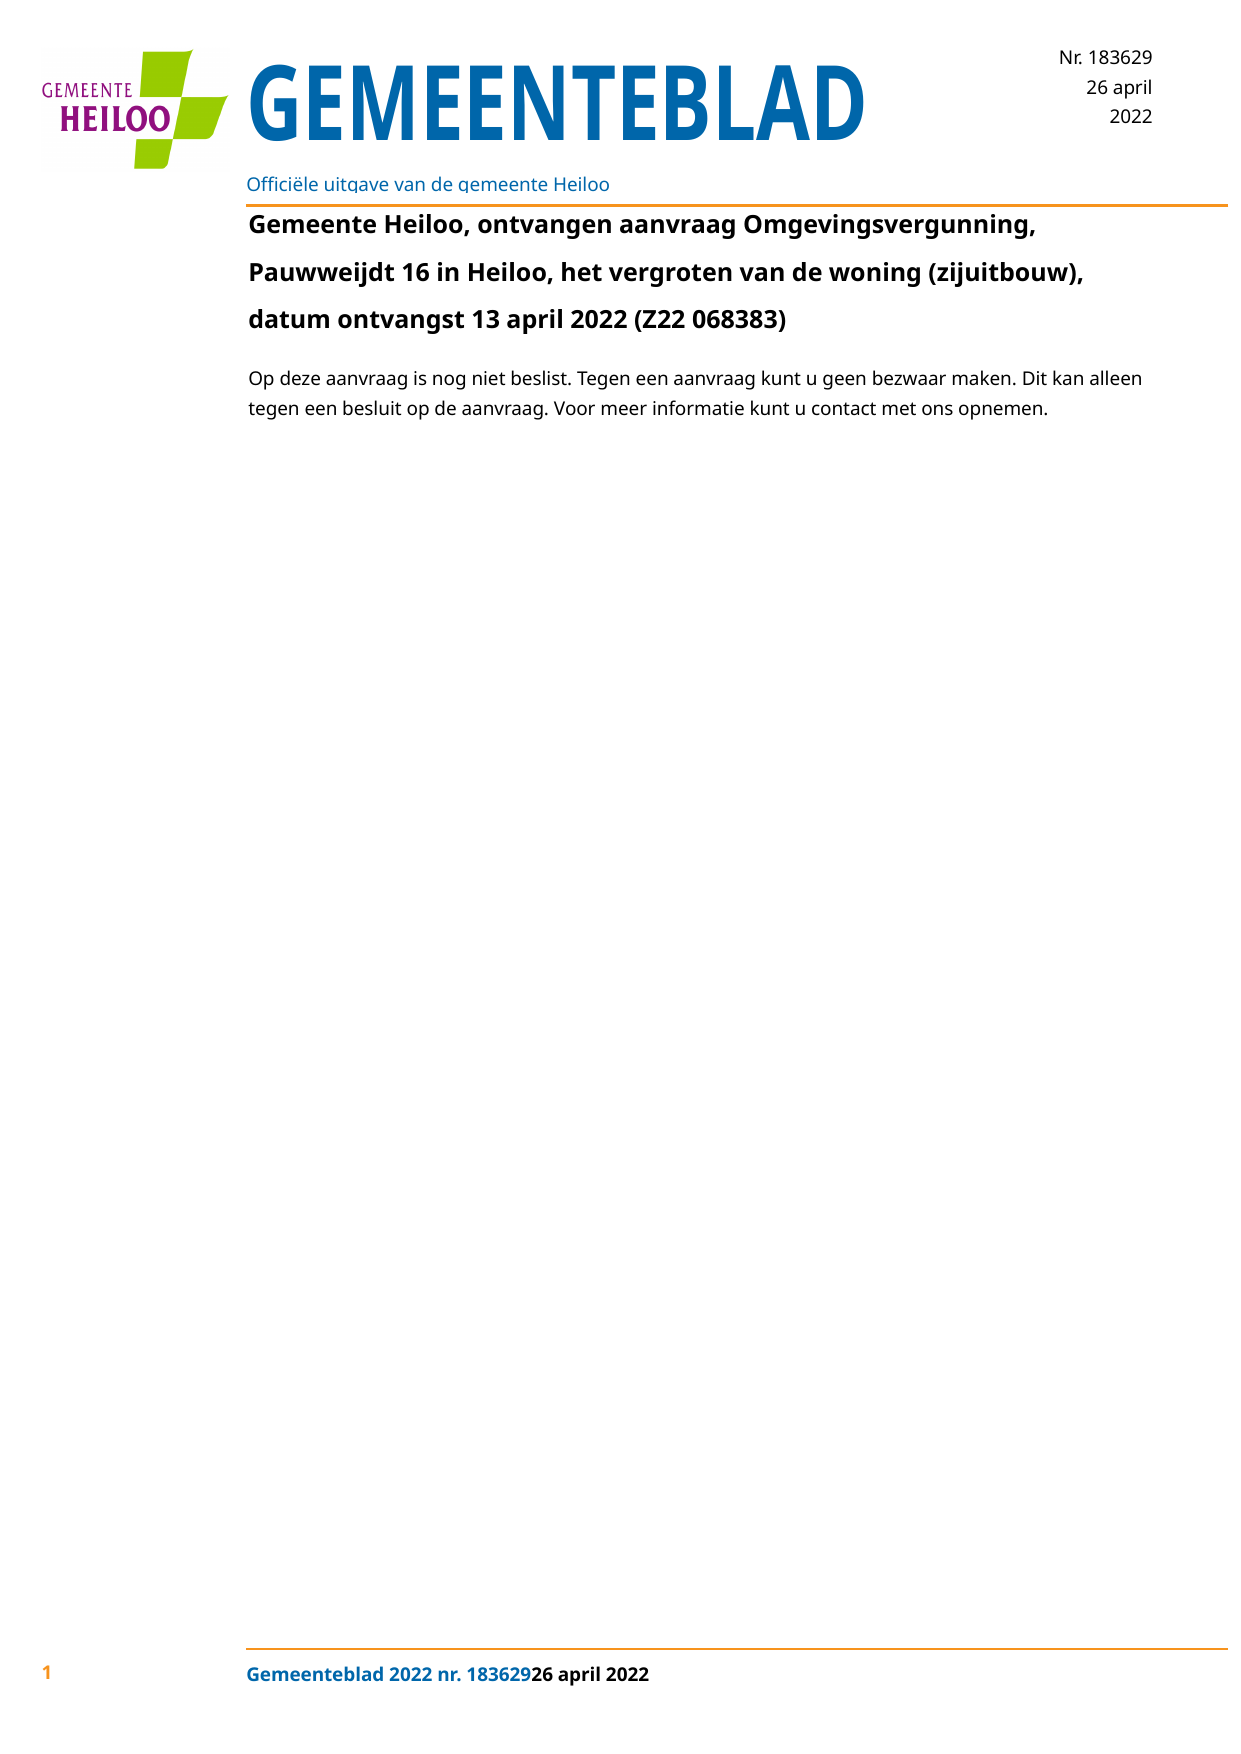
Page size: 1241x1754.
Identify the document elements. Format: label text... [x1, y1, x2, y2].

text Op deze aanvraag is nog niet beslist. Tegen een aanvraag kunt u geen bezwaar maken. Dit kan alleen tegen een besluit op de aanvraag. Voor meer informatie kunt u contact met ons opnemen. [248, 366, 1152, 421]
text Gemeente Heiloo, ontvangen aanvraag Omgevingsvergunning, Pauwweijdt 16 in Heiloo, het vergroten van de woning (zijuitbouw), datum ontvangst 13 april 2022 (Z22 068383) [248, 207, 1152, 336]
picture [41, 47, 231, 172]
